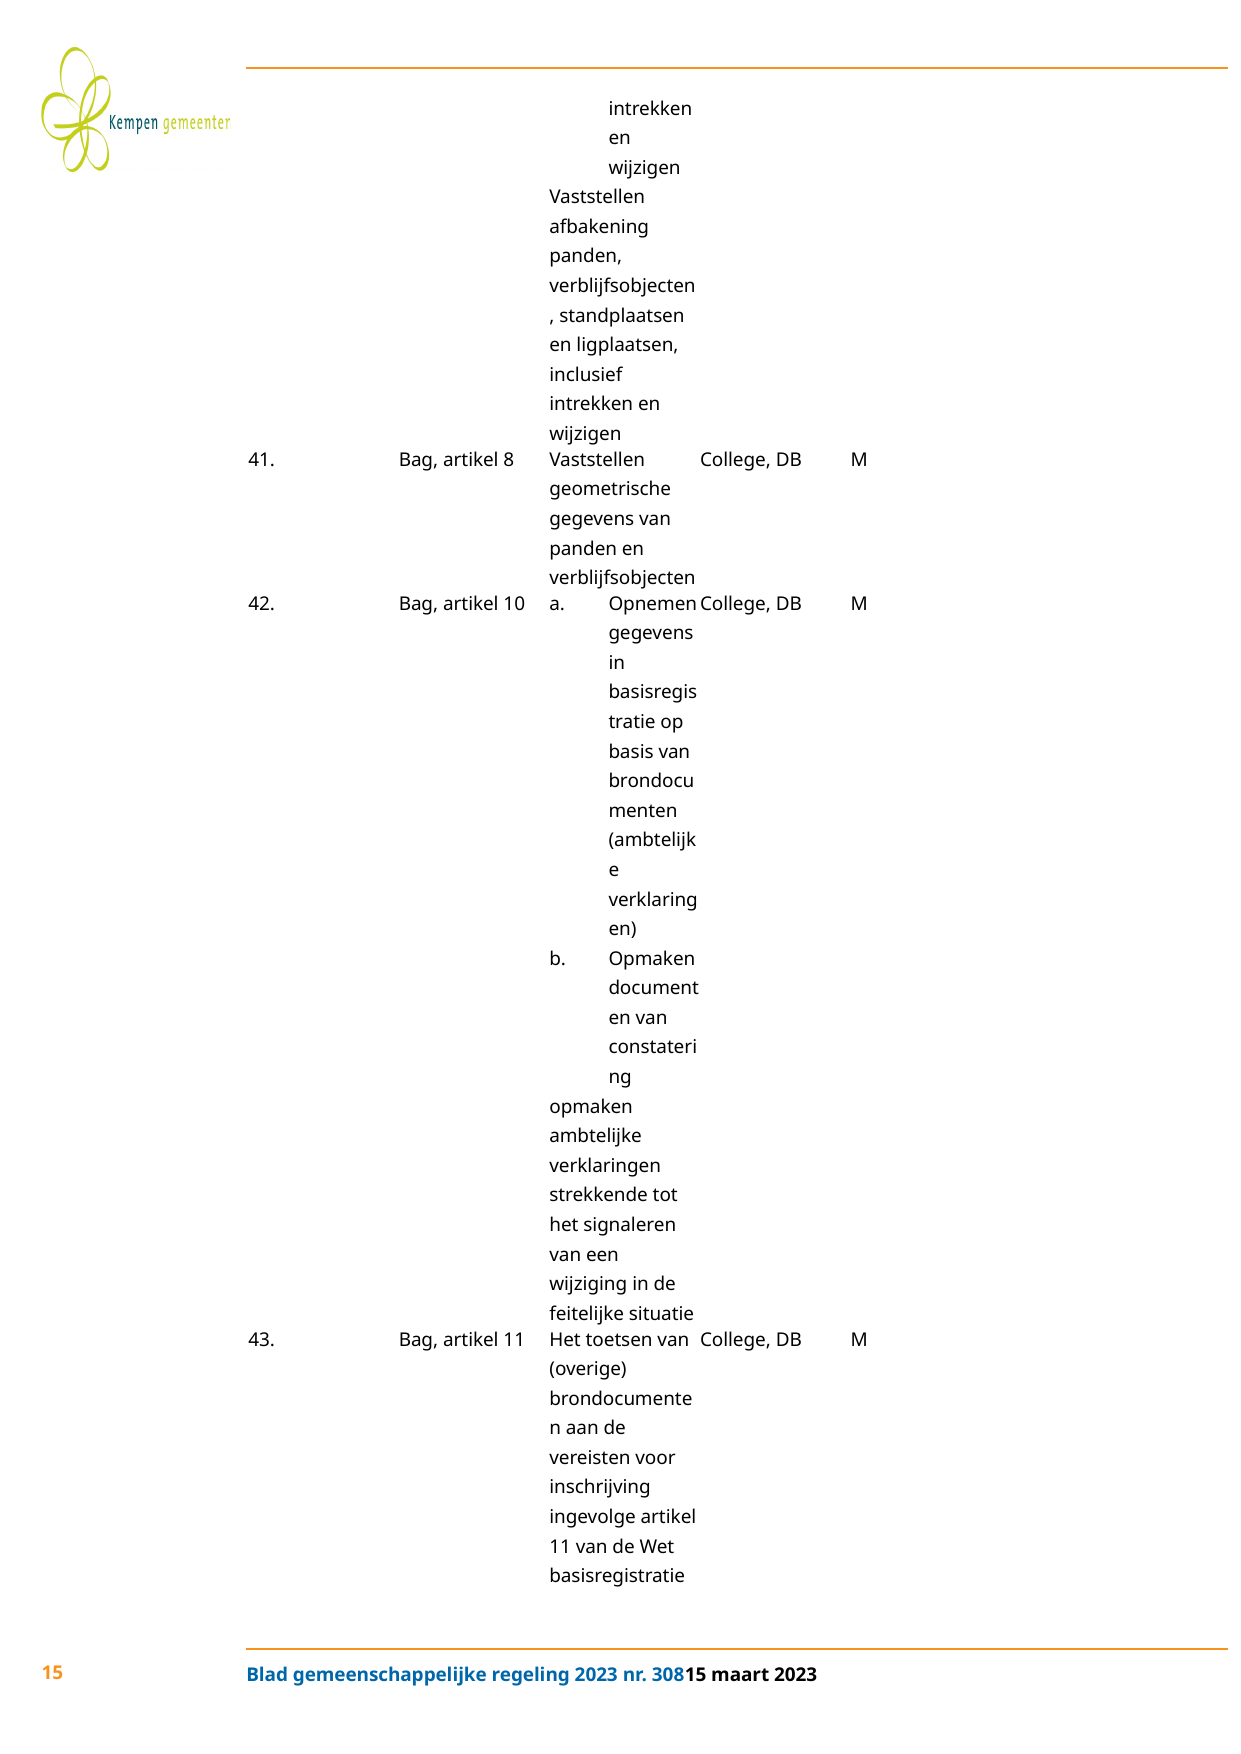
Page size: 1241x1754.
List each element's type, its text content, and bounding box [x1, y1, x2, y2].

table_cell [1001, 95, 1152, 446]
table_cell M [850, 446, 1001, 590]
table_cell College, DB [700, 590, 850, 1326]
table_cell Het toetsen van (overige) brondocumenten aan de vereisten voor inschrijving ingevolge artikel 11 van de Wet basisregistratie [549, 1326, 700, 1588]
table_cell Bag, artikel 11 [399, 1326, 549, 1588]
table_cell [1001, 1326, 1152, 1588]
table_cell intrekken en wijzigen Vaststellen afbakening panden, verblijfsobjecten, standplaatsen en ligplaatsen, inclusief intrekken en wijzigen [549, 95, 700, 446]
table_cell Bag, artikel 10 [399, 590, 549, 1326]
table_cell [850, 95, 1001, 446]
table_cell Opnemen gegevens in basisregistratie op basis van brondocumenten (ambtelijke verklaringen) Opmaken documenten van constatering opmaken ambtelijke verklaringen strekkende tot het signaleren van een wijziging in de feitelijke situatie [549, 590, 700, 1326]
table_cell [700, 95, 850, 446]
table_cell [248, 1326, 398, 1588]
table_cell Vaststellen geometrische gegevens van panden en verblijfsobjecten [549, 446, 700, 590]
table_cell [248, 95, 398, 446]
table_cell M [850, 590, 1001, 1326]
table_cell [399, 95, 549, 446]
table_cell M [850, 1326, 1001, 1588]
table_cell [1001, 590, 1152, 1326]
table_cell Bag, artikel 8 [399, 446, 549, 590]
table_cell [248, 446, 398, 590]
table_cell College, DB [700, 446, 850, 590]
table_cell [248, 590, 398, 1326]
table_cell [1001, 446, 1152, 590]
picture [41, 47, 231, 172]
table_cell College, DB [700, 1326, 850, 1588]
